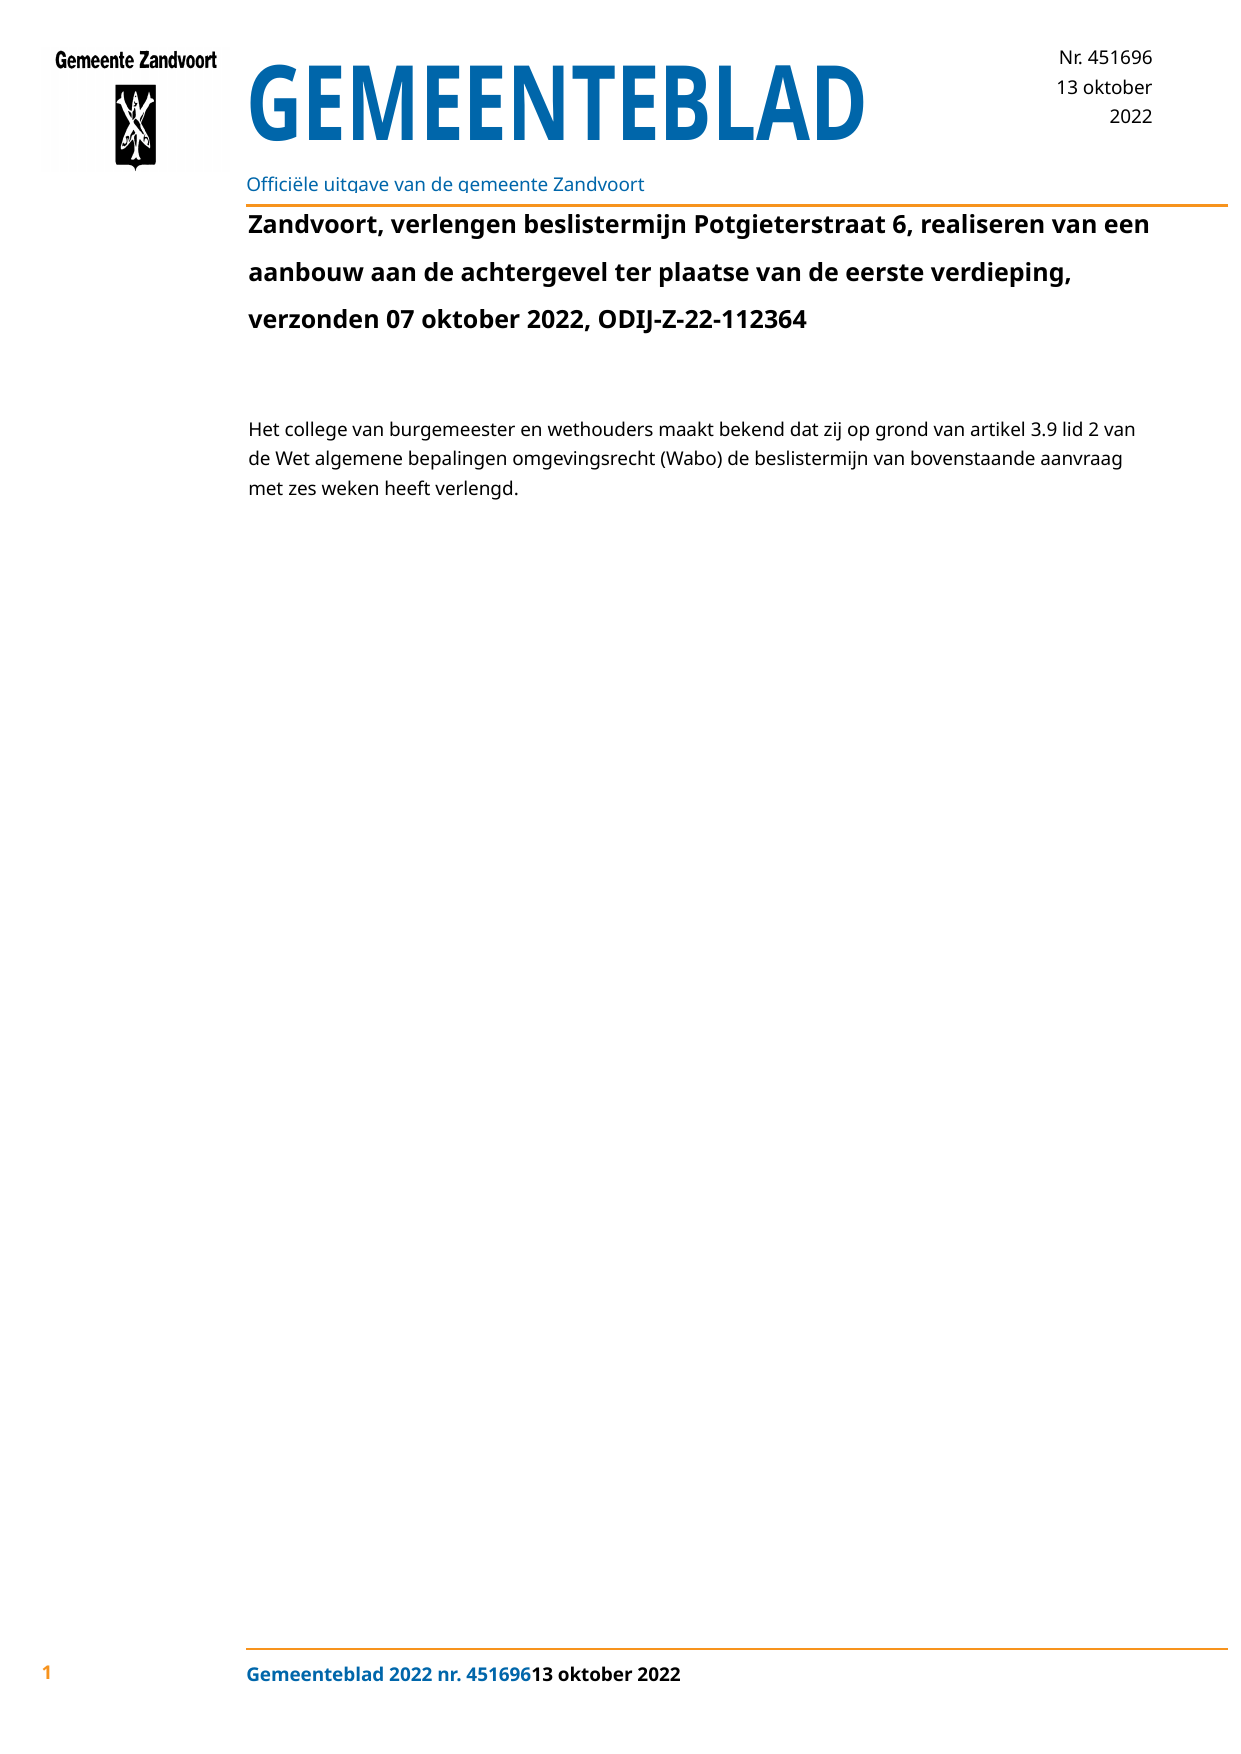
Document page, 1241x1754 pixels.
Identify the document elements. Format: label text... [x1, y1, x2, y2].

text Zandvoort, verlengen beslistermijn Potgieterstraat 6, realiseren van een aanbouw aan de achtergevel ter plaatse van de eerste verdieping, verzonden 07 oktober 2022, ODIJ-Z-22-112364 [248, 207, 1152, 336]
picture [41, 47, 231, 172]
text Het college van burgemeester en wethouders maakt bekend dat zij op grond van artikel 3.9 lid 2 van de Wet algemene bepalingen omgevingsrecht (Wabo) de beslistermijn van bovenstaande aanvraag met zes weken heeft verlengd. [248, 416, 1152, 501]
